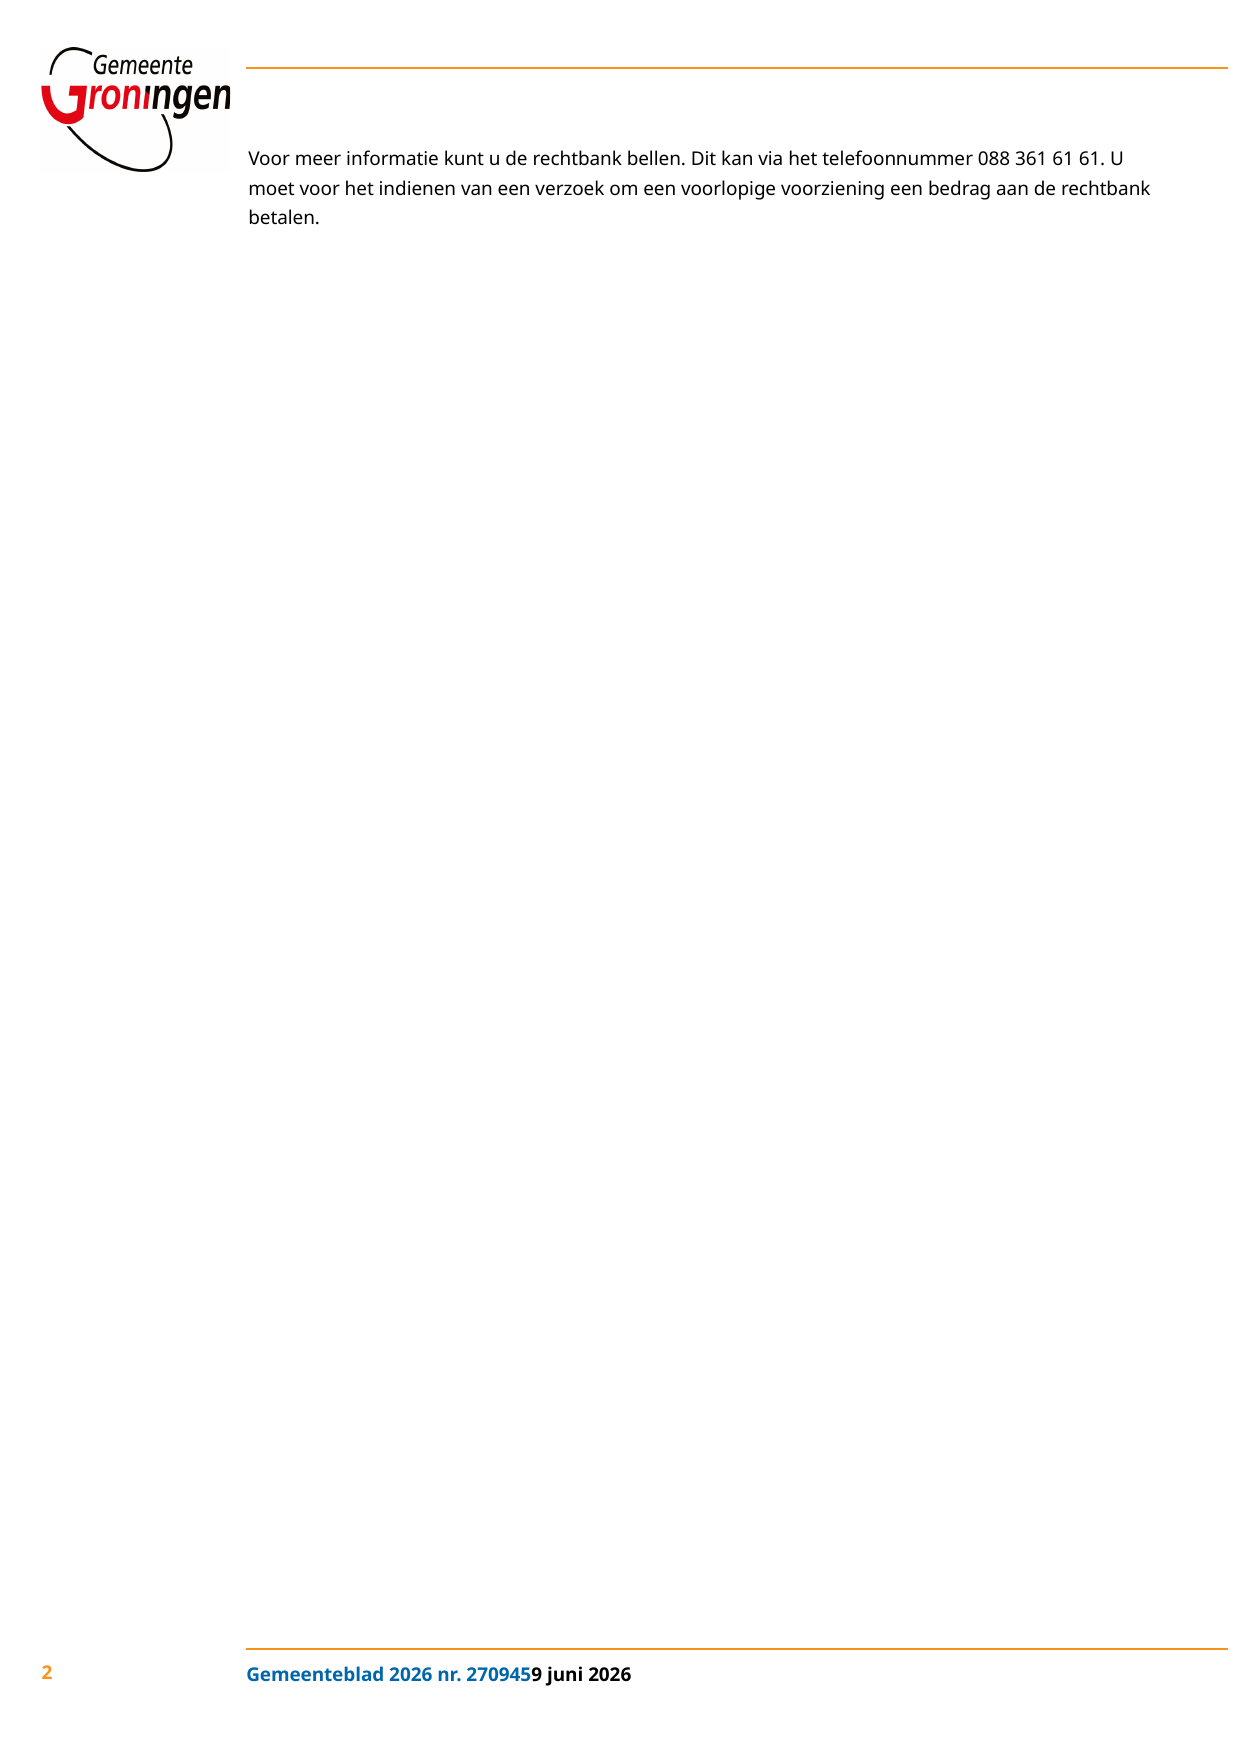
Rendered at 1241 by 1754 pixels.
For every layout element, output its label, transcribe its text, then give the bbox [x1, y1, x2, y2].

picture [41, 47, 231, 172]
text Voor meer informatie kunt u de rechtbank bellen. Dit kan via het telefoonnummer 088 361 61 61. U moet voor het indienen van een verzoek om een voorlopige voorziening een bedrag aan de rechtbank betalen. [248, 145, 1152, 230]
